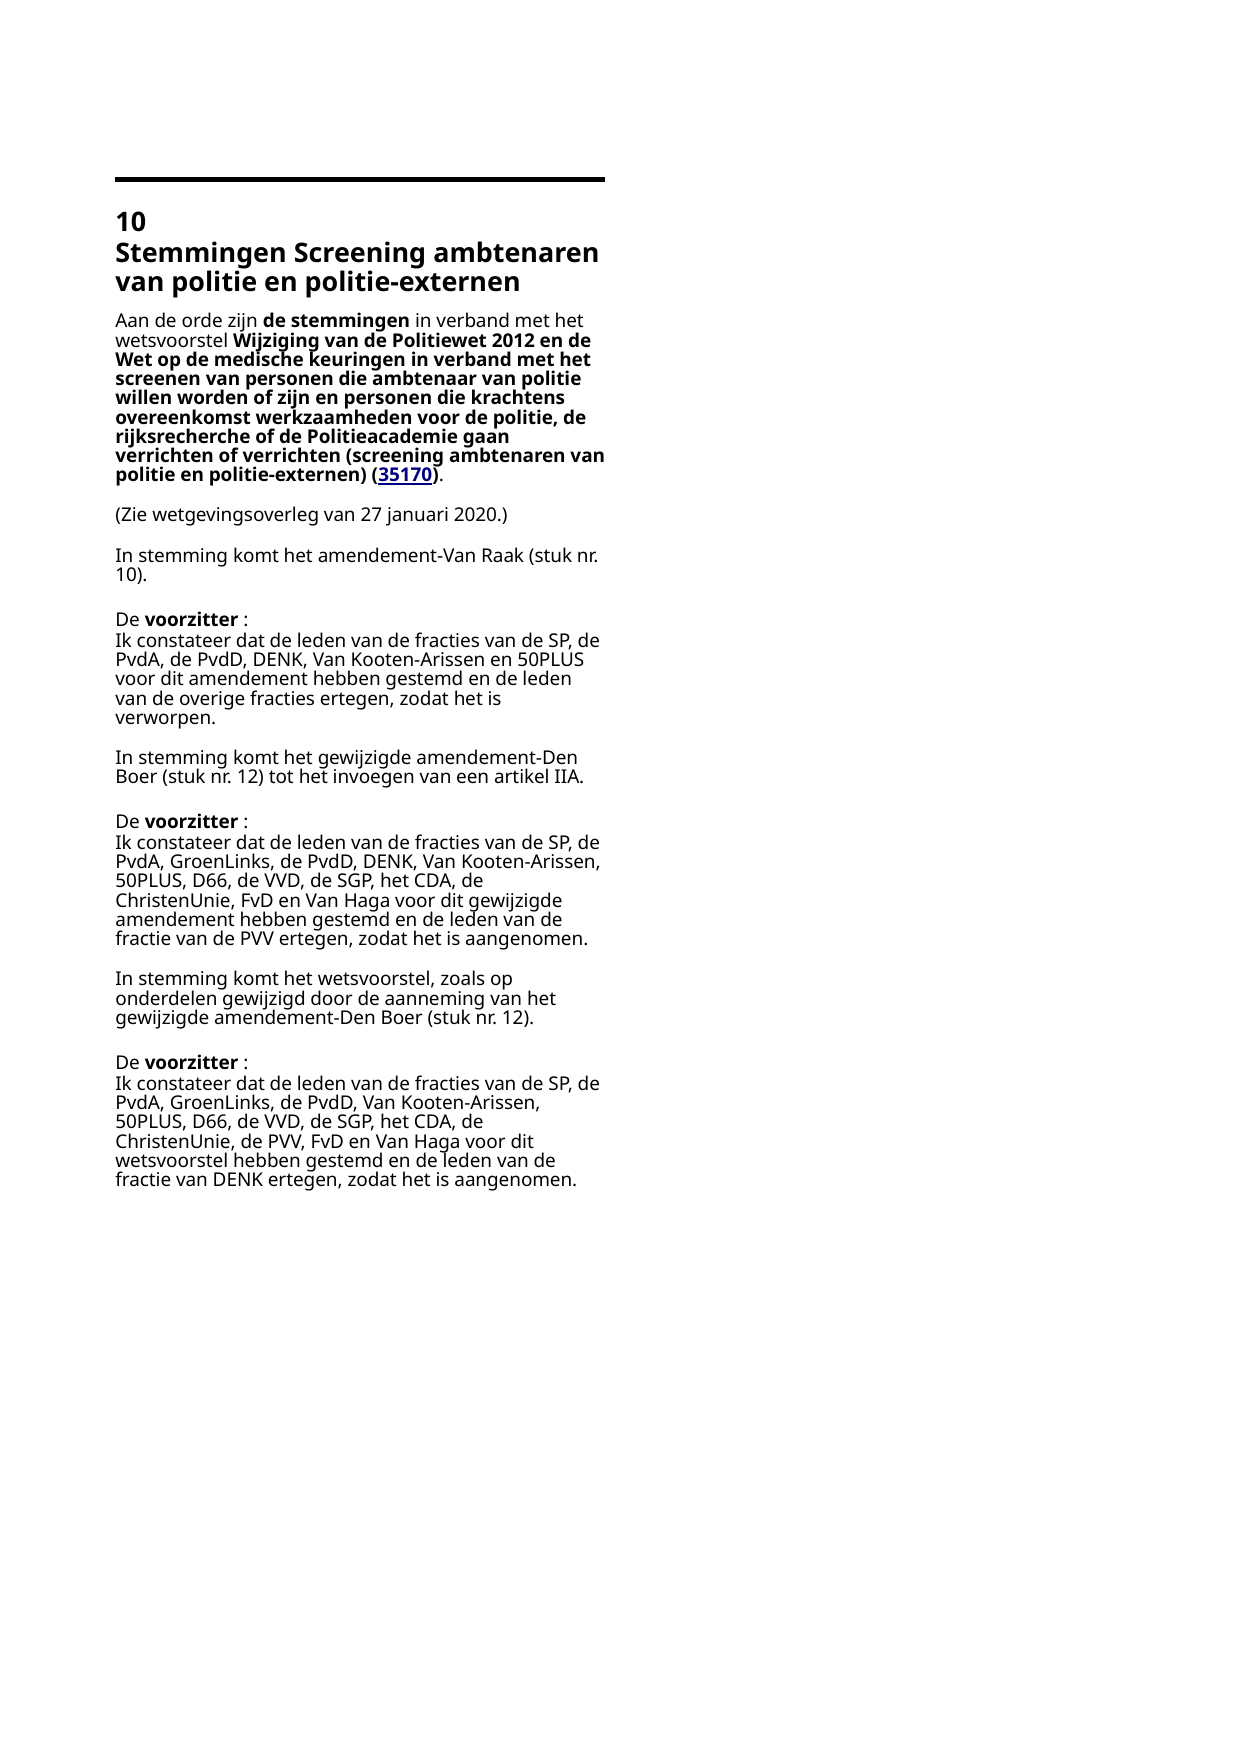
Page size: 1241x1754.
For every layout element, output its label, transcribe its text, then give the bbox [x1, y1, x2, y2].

text Aan de orde zijn de stemmingen in verband met het wetsvoorstel Wijziging van de Politiewet 2012 en de Wet op de medische keuringen in verband met het screenen van personen die ambtenaar van politie willen worden of zijn en personen die krachtens overeenkomst werkzaamheden voor de politie, de rijksrecherche of de Politieacademie gaan verrichten of verrichten (screening ambtenaren van politie en politie-externen) (35170). [115, 312, 605, 486]
text Ik constateer dat de leden van de fracties van de SP, de PvdA, de PvdD, DENK, Van Kooten-Arissen en 50PLUS voor dit amendement hebben gestemd en de leden van de overige fracties ertegen, zodat het is verworpen. [115, 632, 605, 728]
text Stemmingen Screening ambtenaren van politie en politie-externen [115, 239, 605, 312]
text De voorzitter : [115, 606, 605, 632]
text Ik constateer dat de leden van de fracties van de SP, de PvdA, GroenLinks, de PvdD, Van Kooten-Arissen, 50PLUS, D66, de VVD, de SGP, het CDA, de ChristenUnie, de PVV, FvD en Van Haga voor dit wetsvoorstel hebben gestemd en de leden van de fractie van DENK ertegen, zodat het is aangenomen. [115, 1075, 605, 1190]
text (Zie wetgevingsoverleg van 27 januari 2020.) [115, 506, 605, 526]
text De voorzitter : [115, 808, 605, 834]
text 10 [115, 203, 605, 239]
text In stemming komt het wetsvoorstel, zoals op onderdelen gewijzigd door de aanneming van het gewijzigde amendement-Den Boer (stuk nr. 12). [115, 970, 605, 1028]
text De voorzitter : [115, 1049, 605, 1075]
text In stemming komt het gewijzigde amendement-Den Boer (stuk nr. 12) tot het invoegen van een artikel IIA. [115, 749, 605, 787]
text Ik constateer dat de leden van de fracties van de SP, de PvdA, GroenLinks, de PvdD, DENK, Van Kooten-Arissen, 50PLUS, D66, de VVD, de SGP, het CDA, de ChristenUnie, FvD en Van Haga voor dit gewijzigde amendement hebben gestemd en de leden van de fractie van de PVV ertegen, zodat het is aangenomen. [115, 834, 605, 949]
text In stemming komt het amendement-Van Raak (stuk nr. 10). [115, 547, 605, 585]
